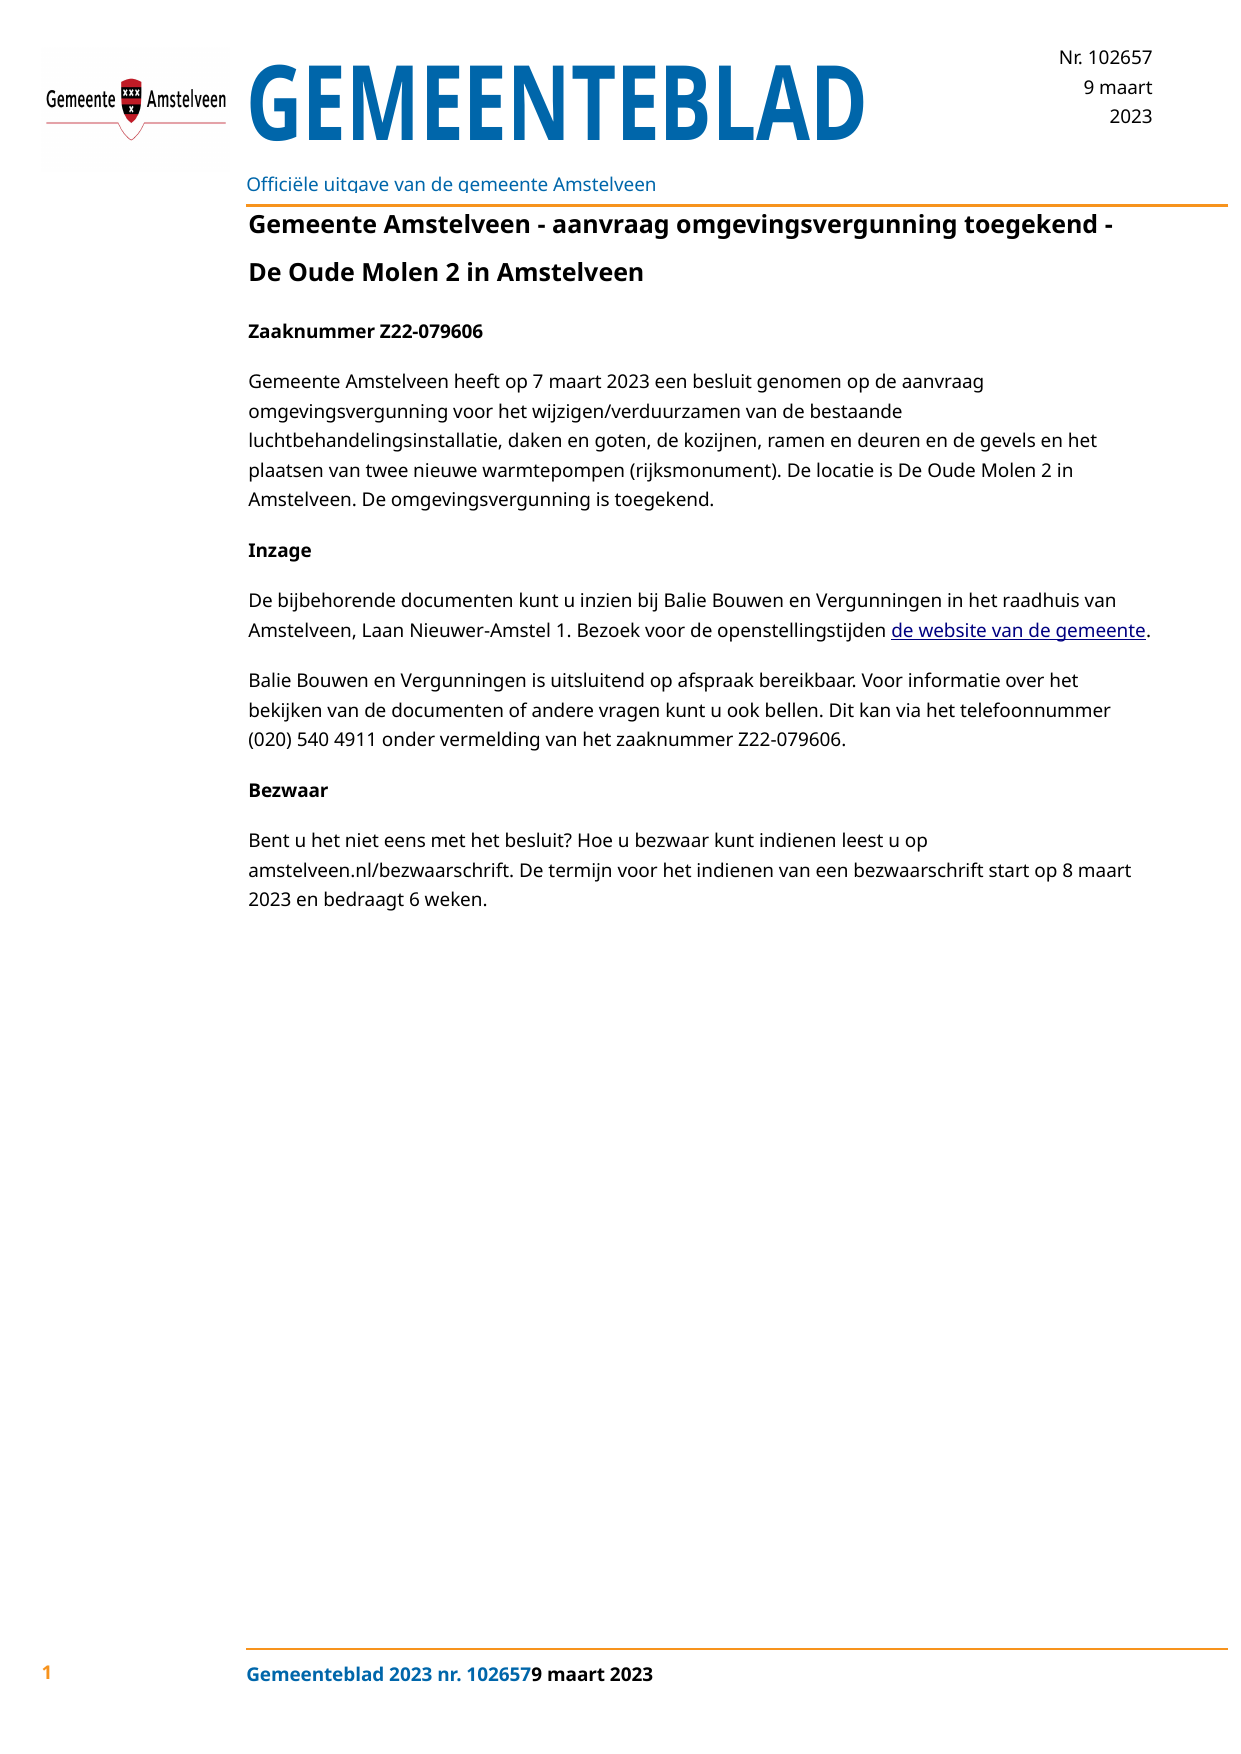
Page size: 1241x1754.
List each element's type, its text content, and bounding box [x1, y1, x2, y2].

text De bijbehorende documenten kunt u inzien bij Balie Bouwen en Vergunningen in het raadhuis van Amstelveen, Laan Nieuwer-Amstel 1. Bezoek voor de openstellingstijden de website van de gemeente. [248, 587, 1152, 643]
picture [41, 47, 231, 172]
text Zaaknummer Z22-079606 [248, 318, 1152, 344]
text Inzage [248, 537, 1152, 563]
text Gemeente Amstelveen - aanvraag omgevingsvergunning toegekend - De Oude Molen 2 in Amstelveen [248, 207, 1152, 288]
text Balie Bouwen en Vergunningen is uitsluitend op afspraak bereikbaar. Voor informatie over het bekijken van de documenten of andere vragen kunt u ook bellen. Dit kan via het telefoonnummer (020) 540 4911 onder vermelding van het zaaknummer Z22-079606. [248, 667, 1152, 752]
text Gemeente Amstelveen heeft op 7 maart 2023 een besluit genomen op de aanvraag omgevingsvergunning voor het wijzigen/verduurzamen van de bestaande luchtbehandelingsinstallatie, daken en goten, de kozijnen, ramen en deuren en de gevels en het plaatsen van twee nieuwe warmtepompen (rijksmonument). De locatie is De Oude Molen 2 in Amstelveen. De omgevingsvergunning is toegekend. [248, 368, 1152, 512]
text Bezwaar [248, 777, 1152, 803]
text Bent u het niet eens met het besluit? Hoe u bezwaar kunt indienen leest u op amstelveen.nl/bezwaarschrift. De termijn voor het indienen van een bezwaarschrift start op 8 maart 2023 en bedraagt 6 weken. [248, 827, 1152, 912]
